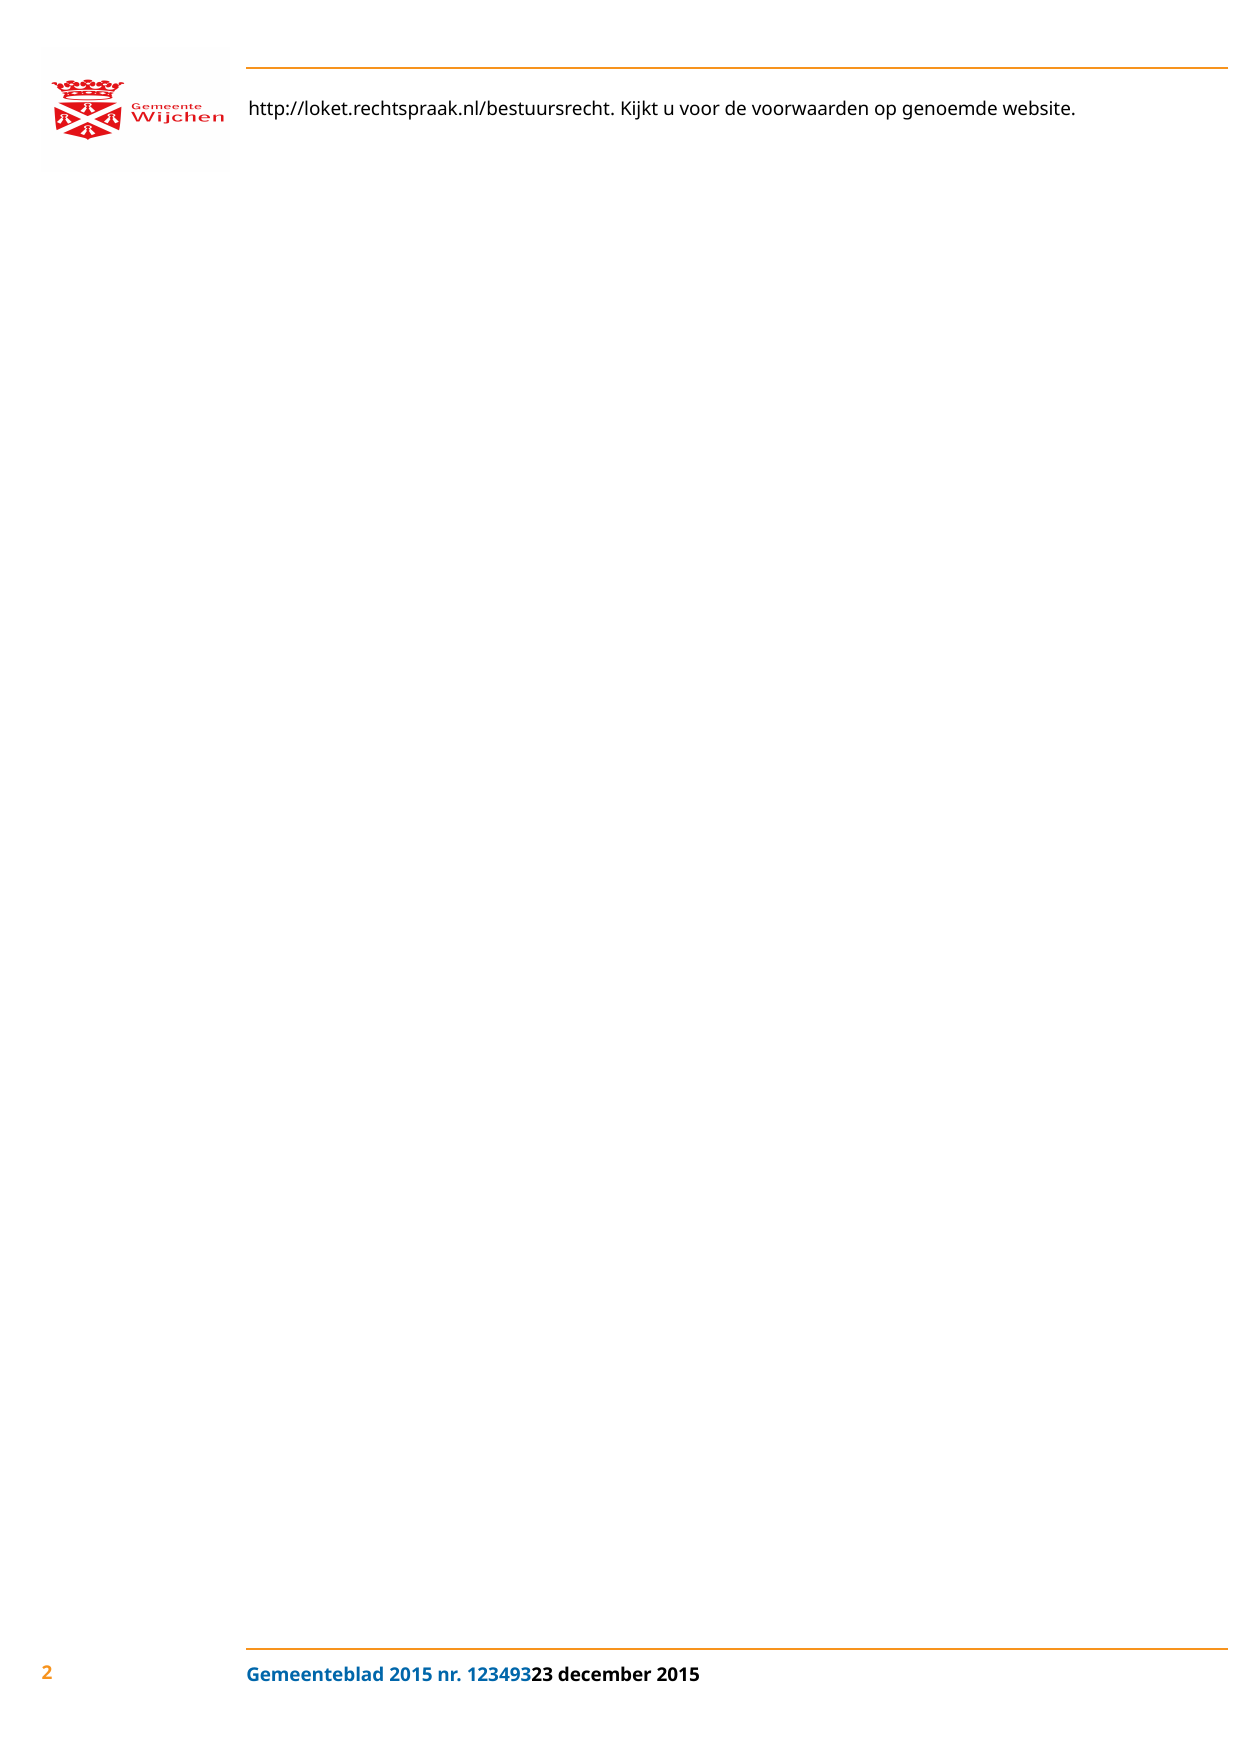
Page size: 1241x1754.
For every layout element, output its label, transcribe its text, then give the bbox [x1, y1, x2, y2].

text http://loket.rechtspraak.nl/bestuursrecht. Kijkt u voor de voorwaarden op genoemde website. [248, 95, 1152, 121]
picture [41, 47, 231, 172]
